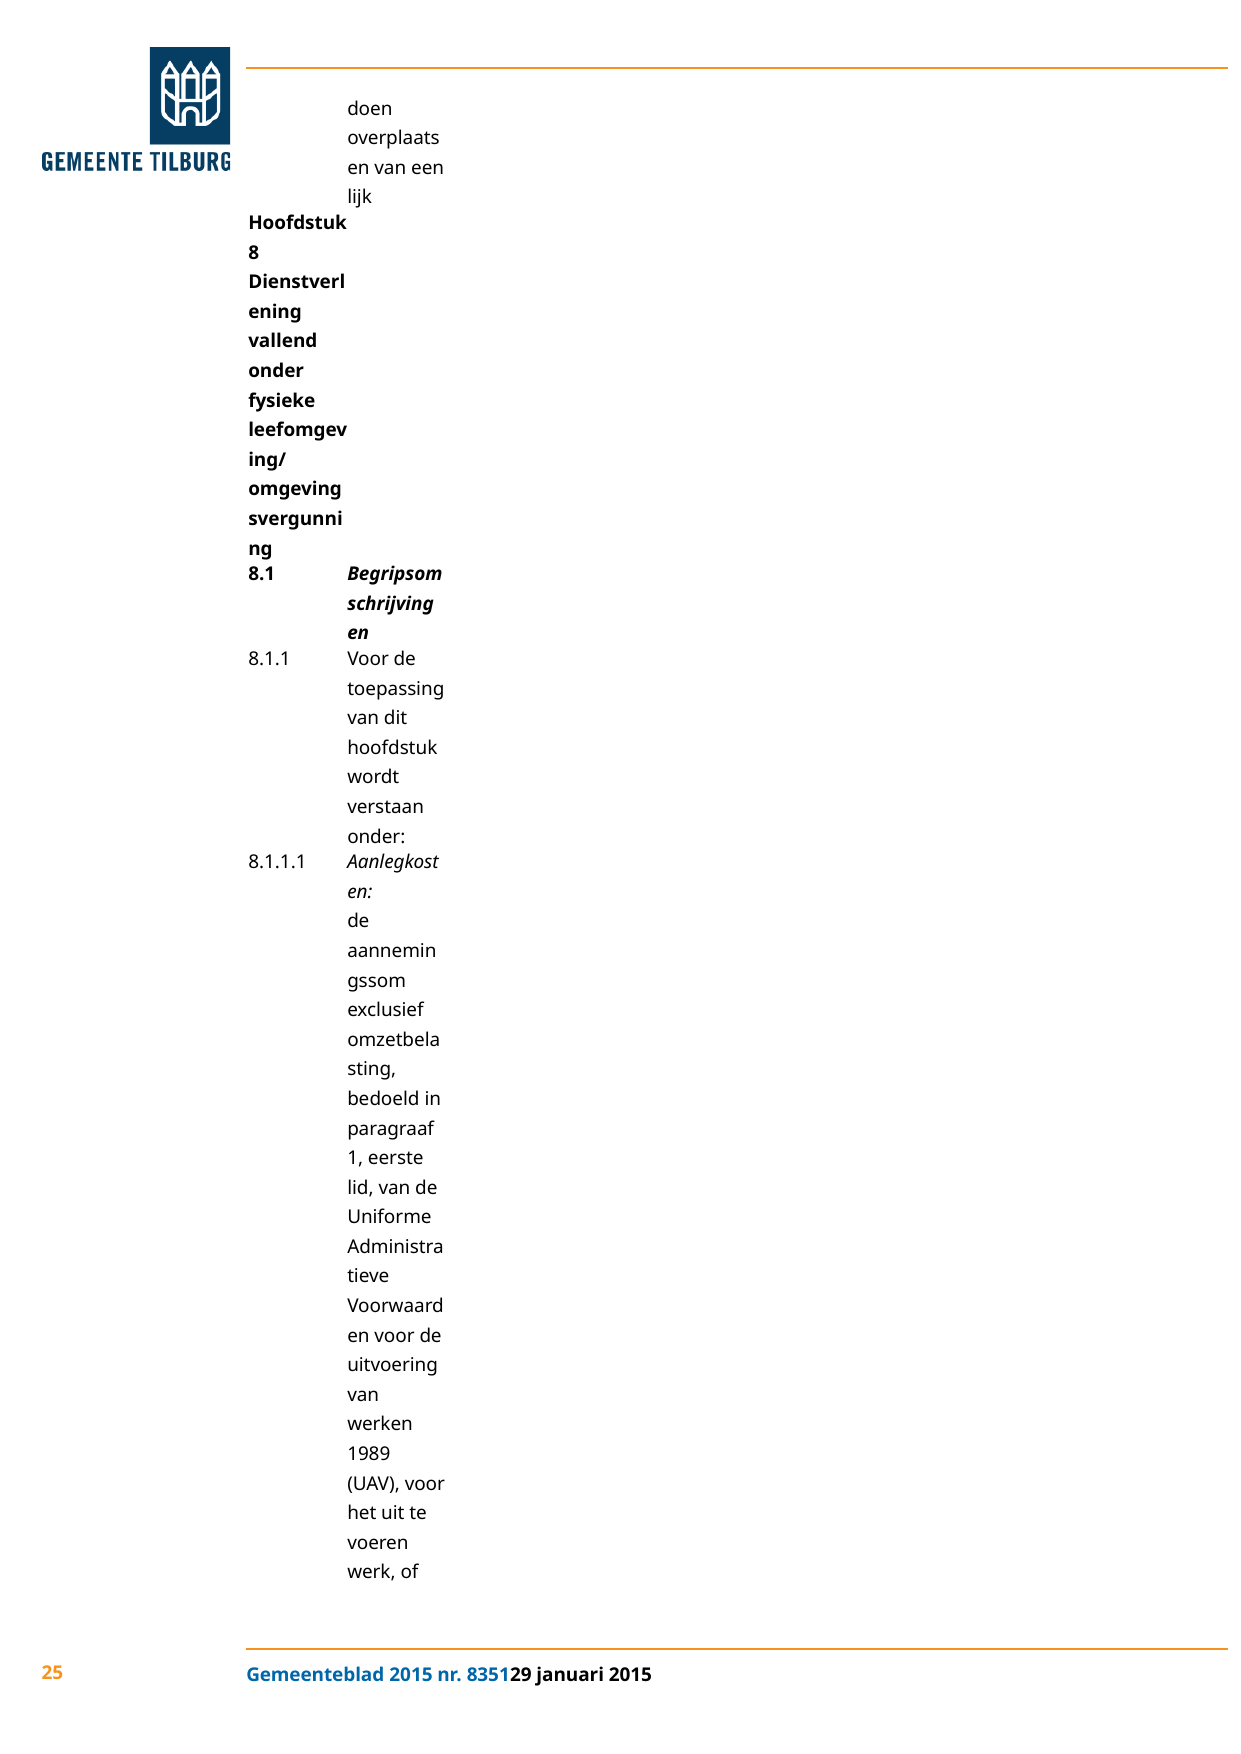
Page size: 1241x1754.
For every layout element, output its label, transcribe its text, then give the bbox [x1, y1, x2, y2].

picture [41, 47, 231, 172]
table_cell doen overplaatsen van een lijk [347, 95, 446, 209]
table_cell [756, 95, 855, 209]
table_cell Aanlegkosten: de aannemingssom exclusief omzetbelasting, bedoeld in paragraaf 1, eerste lid, van de Uniforme Administratieve Voorwaarden voor de uitvoering van werken 1989 (UAV), voor het uit te voeren werk, of [347, 849, 446, 1584]
table_cell Voor de toepassing van dit hoofdstuk wordt verstaan onder: [347, 645, 446, 848]
table_cell 8.1 [248, 560, 347, 645]
table_cell [446, 849, 756, 1584]
table_cell 8.1.1.1 [248, 849, 347, 1584]
table_cell [756, 645, 855, 848]
table_cell [756, 849, 855, 1584]
table_cell [446, 645, 756, 848]
table_cell [446, 560, 756, 645]
table_cell Begripsomschrijvingen [347, 560, 446, 645]
table_cell [756, 560, 855, 645]
table_cell [248, 95, 347, 209]
table_cell 8.1.1 [248, 645, 347, 848]
table_cell Hoofdstuk 8 Dienstverlening vallend onder fysieke leefomgeving/ omgevingsvergunning [248, 209, 347, 560]
table_cell [446, 95, 756, 209]
